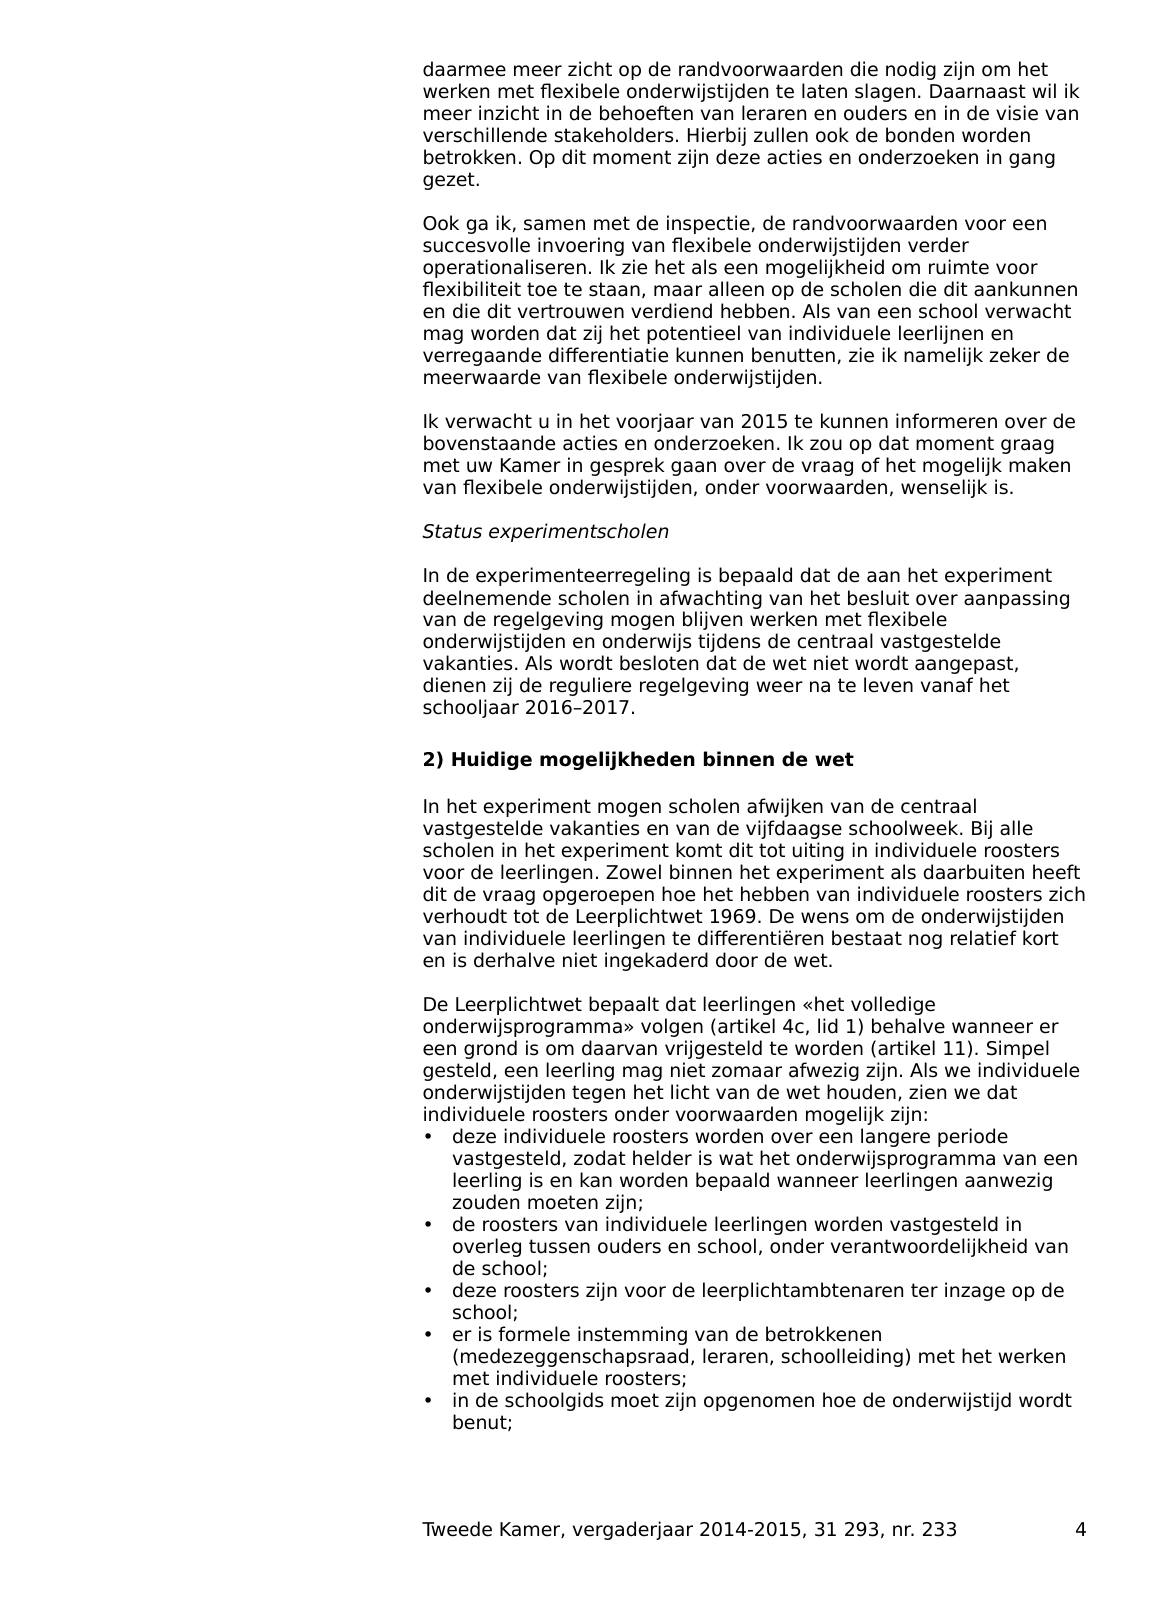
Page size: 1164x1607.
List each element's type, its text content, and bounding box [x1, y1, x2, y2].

text In de experimenteerregeling is bepaald dat de aan het experiment deelnemende scholen in afwachting van het besluit over aanpassing van de regelgeving mogen blijven werken met flexibele onderwijstijden en onderwijs tijdens de centraal vastgestelde vakanties. Als wordt besloten dat de wet niet wordt aangepast, dienen zij de reguliere regelgeving weer na te leven vanaf het schooljaar 2016–2017. [422, 565, 1087, 719]
text • in de schoolgids moet zijn opgenomen hoe de onderwijstijd wordt benut; [422, 1390, 1087, 1434]
text • de roosters van individuele leerlingen worden vastgesteld in overleg tussen ouders en school, onder verantwoordelijkheid van de school; [422, 1214, 1087, 1280]
text • deze roosters zijn voor de leerplichtambtenaren ter inzage op de school; [422, 1280, 1087, 1324]
subtitle Status experimentscholen [422, 521, 1087, 543]
text In het experiment mogen scholen afwijken van de centraal vastgestelde vakanties en van de vijfdaagse schoolweek. Bij alle scholen in het experiment komt dit tot uiting in individuele roosters voor de leerlingen. Zowel binnen het experiment als daarbuiten heeft dit de vraag opgeroepen hoe het hebben van individuele roosters zich verhoudt tot de Leerplichtwet 1969. De wens om de onderwijstijden van individuele leerlingen te differentiëren bestaat nog relatief kort en is derhalve niet ingekaderd door de wet. [422, 796, 1087, 972]
text Ik verwacht u in het voorjaar van 2015 te kunnen informeren over de bovenstaande acties en onderzoeken. Ik zou op dat moment graag met uw Kamer in gesprek gaan over de vraag of het mogelijk maken van flexibele onderwijstijden, onder voorwaarden, wenselijk is. [422, 411, 1087, 499]
subtitle 2) Huidige mogelijkheden binnen de wet [422, 749, 1087, 771]
text Ook ga ik, samen met de inspectie, de randvoorwaarden voor een succesvolle invoering van flexibele onderwijstijden verder operationaliseren. Ik zie het als een mogelijkheid om ruimte voor flexibiliteit toe te staan, maar alleen op de scholen die dit aankunnen en die dit vertrouwen verdiend hebben. Als van een school verwacht mag worden dat zij het potentieel van individuele leerlijnen en verregaande differentiatie kunnen benutten, zie ik namelijk zeker de meerwaarde van flexibele onderwijstijden. [422, 213, 1087, 389]
text daarmee meer zicht op de randvoorwaarden die nodig zijn om het werken met flexibele onderwijstijden te laten slagen. Daarnaast wil ik meer inzicht in de behoeften van leraren en ouders en in de visie van verschillende stakeholders. Hierbij zullen ook de bonden worden betrokken. Op dit moment zijn deze acties en onderzoeken in gang gezet. [422, 59, 1087, 191]
text De Leerplichtwet bepaalt dat leerlingen «het volledige onderwijsprogramma» volgen (artikel 4c, lid 1) behalve wanneer er een grond is om daarvan vrijgesteld te worden (artikel 11). Simpel gesteld, een leerling mag niet zomaar afwezig zijn. Als we individuele onderwijstijden tegen het licht van de wet houden, zien we dat individuele roosters onder voorwaarden mogelijk zijn: [422, 994, 1087, 1126]
text • deze individuele roosters worden over een langere periode vastgesteld, zodat helder is wat het onderwijsprogramma van een leerling is en kan worden bepaald wanneer leerlingen aanwezig zouden moeten zijn; [422, 1126, 1087, 1214]
text • er is formele instemming van de betrokkenen (medezeggenschapsraad, leraren, schoolleiding) met het werken met individuele roosters; [422, 1324, 1087, 1390]
